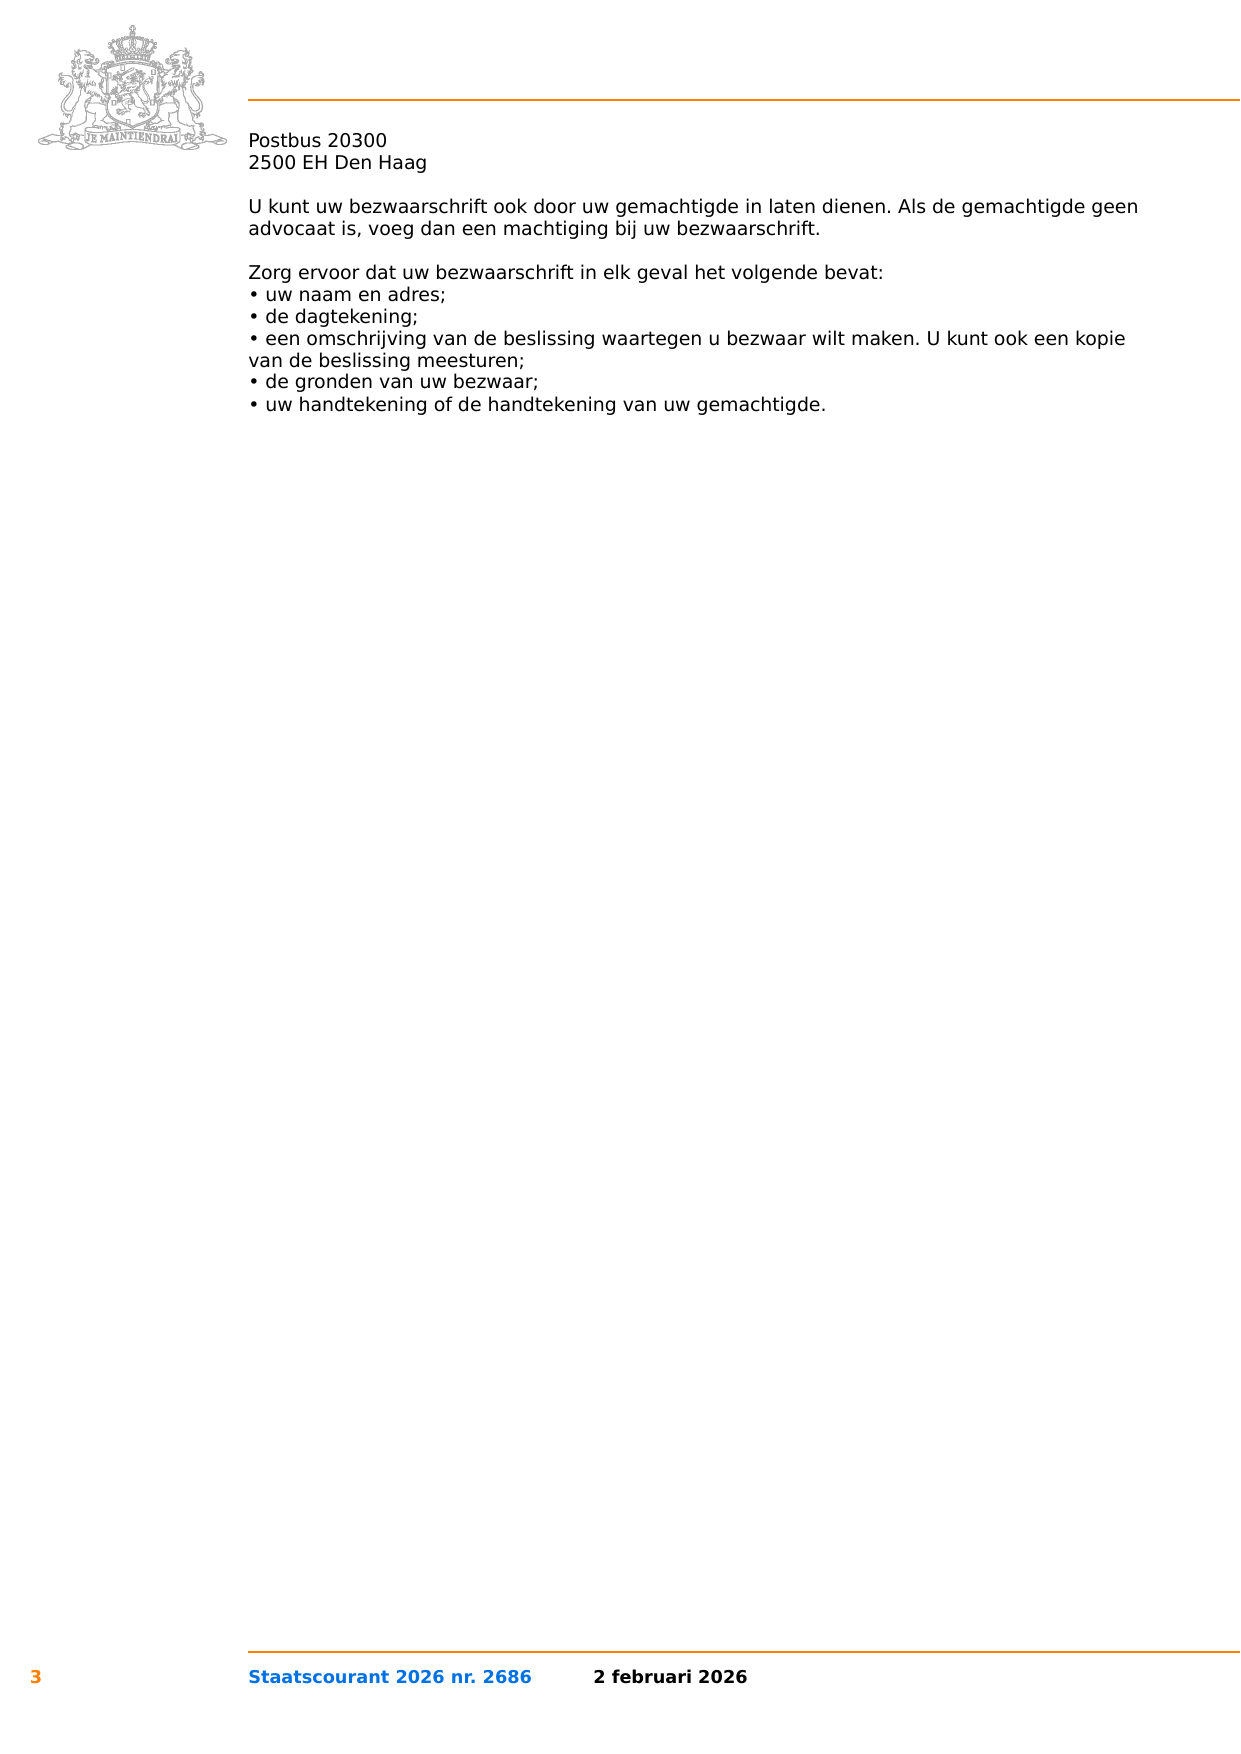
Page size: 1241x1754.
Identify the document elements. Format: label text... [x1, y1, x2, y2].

text • een omschrijving van de beslissing waartegen u bezwaar wilt maken. U kunt ook een kopie van de beslissing meesturen; [248, 327, 1163, 371]
text • uw naam en adres; [248, 283, 1163, 306]
text Zorg ervoor dat uw bezwaarschrift in elk geval het volgende bevat: [248, 262, 1163, 283]
text 2500 EH Den Haag [248, 152, 1163, 174]
text • de dagtekening; [248, 306, 1163, 327]
picture [38, 25, 227, 150]
text Postbus 20300 [248, 130, 1163, 152]
text • de gronden van uw bezwaar; [248, 371, 1163, 393]
text • uw handtekening of de handtekening van uw gemachtigde. [248, 393, 1163, 415]
text U kunt uw bezwaarschrift ook door uw gemachtigde in laten dienen. Als de gemachtigde geen advocaat is, voeg dan een machtiging bij uw bezwaarschrift. [248, 196, 1163, 240]
